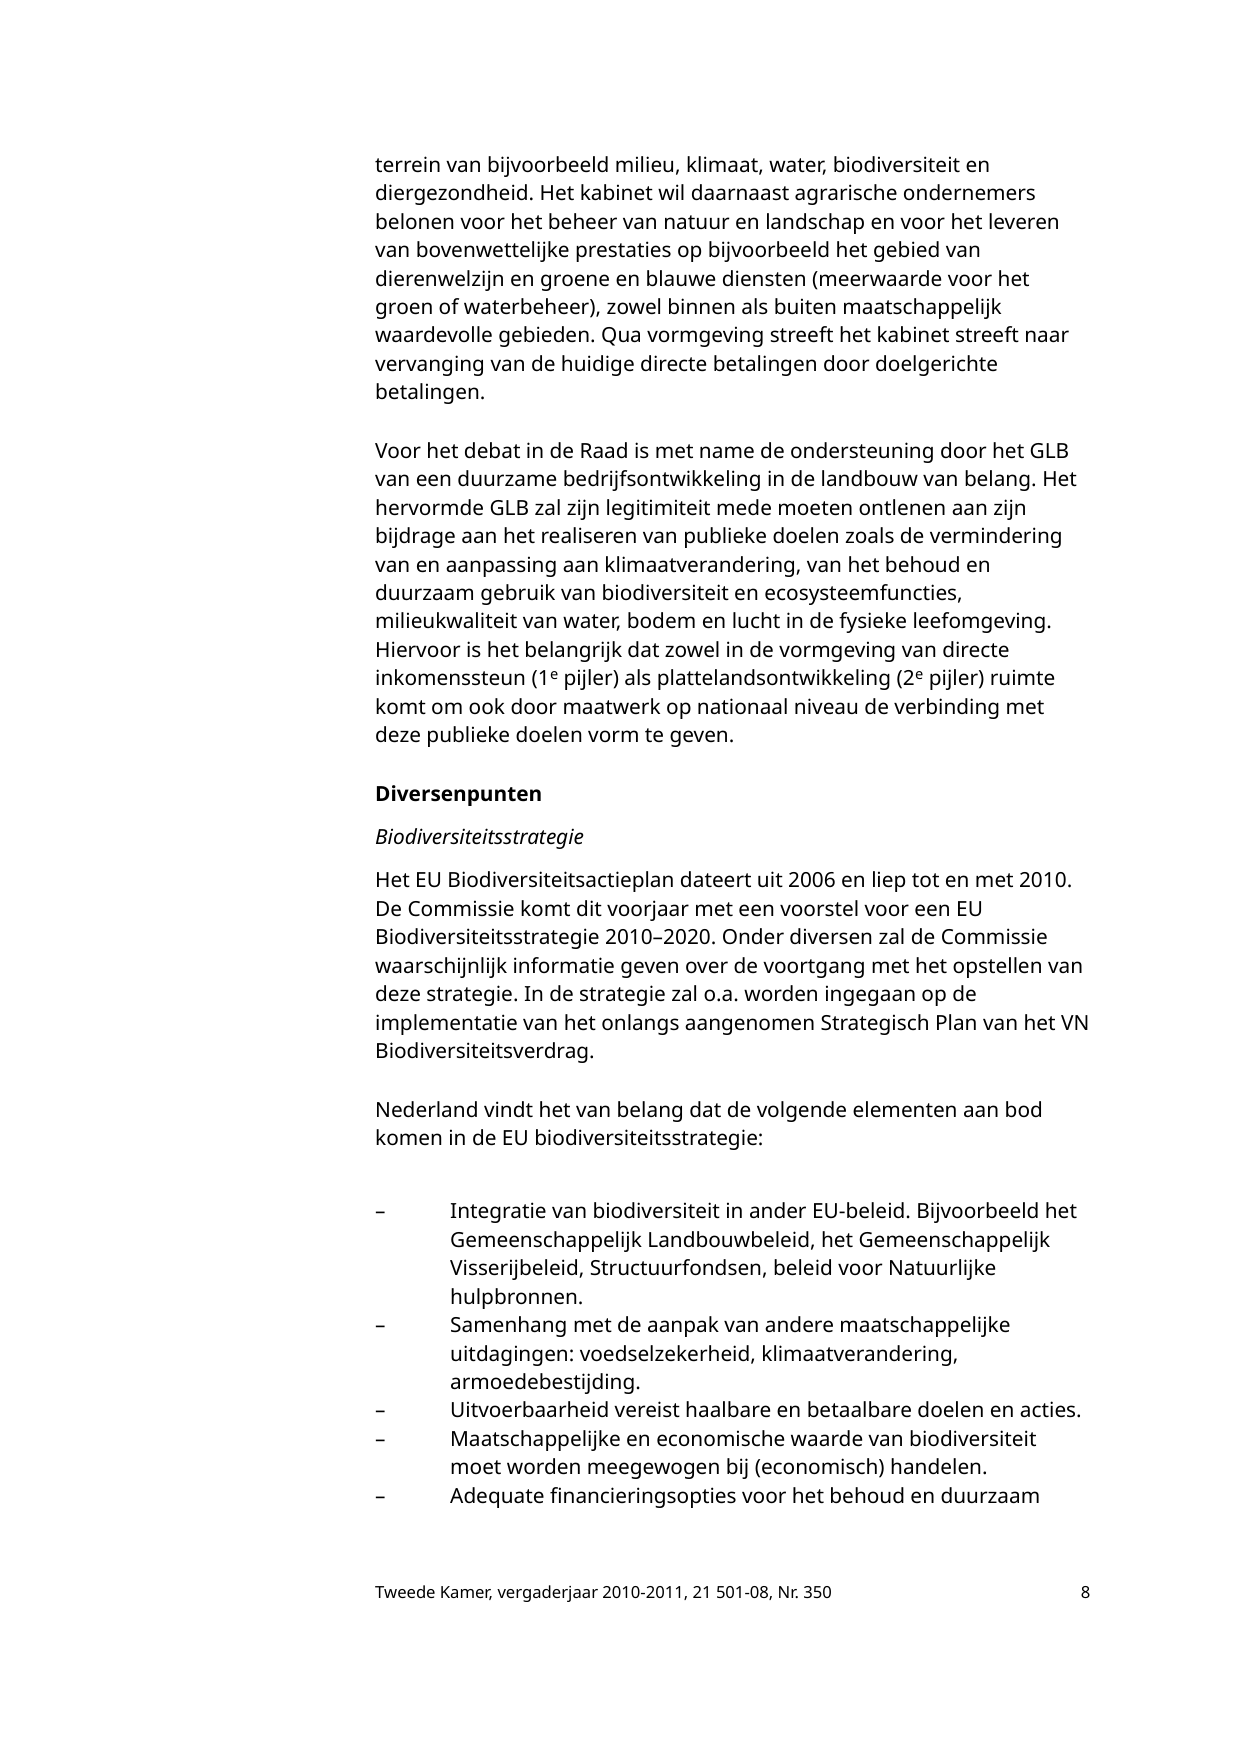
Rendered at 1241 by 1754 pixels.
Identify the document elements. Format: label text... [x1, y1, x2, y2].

text Nederland vindt het van belang dat de volgende elementen aan bod komen in de EU biodiversiteitsstrategie: [375, 1095, 1090, 1152]
list Integratie van biodiversiteit in ander EU-beleid. Bijvoorbeeld het Gemeenschappelijk Landbouwbeleid, het Gemeenschappelijk Visserijbeleid, Structuurfondsen, beleid voor Natuurlijke hulpbronnen. [375, 1197, 1090, 1310]
text terrein van bijvoorbeeld milieu, klimaat, water, biodiversiteit en diergezondheid. Het kabinet wil daarnaast agrarische ondernemers belonen voor het beheer van natuur en landschap en voor het leveren van bovenwettelijke prestaties op bijvoorbeeld het gebied van dierenwelzijn en groene en blauwe diensten (meerwaarde voor het groen of waterbeheer), zowel binnen als buiten maatschappelijk waardevolle gebieden. Qua vormgeving streeft het kabinet streeft naar vervanging van de huidige directe betalingen door doelgerichte betalingen. [375, 150, 1090, 406]
list Uitvoerbaarheid vereist haalbare en betaalbare doelen en acties. [375, 1396, 1090, 1424]
text Het EU Biodiversiteitsactieplan dateert uit 2006 en liep tot en met 2010. De Commissie komt dit voorjaar met een voorstel voor een EU Biodiversiteitsstrategie 2010–2020. Onder diversen zal de Commissie waarschijnlijk informatie geven over de voortgang met het opstellen van deze strategie. In de strategie zal o.a. worden ingegaan op de implementatie van het onlangs aangenomen Strategisch Plan van het VN Biodiversiteitsverdrag. [375, 866, 1090, 1065]
text Biodiversiteitsstrategie [375, 822, 1090, 851]
list Samenhang met de aanpak van andere maatschappelijke uitdagingen: voedselzekerheid, klimaatverandering, armoedebestijding. [375, 1310, 1090, 1396]
text Diversenpunten [375, 779, 1090, 807]
text Voor het debat in de Raad is met name de ondersteuning door het GLB van een duurzame bedrijfsontwikkeling in de landbouw van belang. Het hervormde GLB zal zijn legitimiteit mede moeten ontlenen aan zijn bijdrage aan het realiseren van publieke doelen zoals de vermindering van en aanpassing aan klimaatverandering, van het behoud en duurzaam gebruik van biodiversiteit en ecosysteemfuncties, milieukwaliteit van water, bodem en lucht in de fysieke leefomgeving. Hiervoor is het belangrijk dat zowel in de vormgeving van directe inkomenssteun (1e pijler) als plattelandsontwikkeling (2e pijler) ruimte komt om ook door maatwerk op nationaal niveau de verbinding met deze publieke doelen vorm te geven. [375, 436, 1090, 749]
list Maatschappelijke en economische waarde van biodiversiteit moet worden meegewogen bij (economisch) handelen. [375, 1424, 1090, 1481]
list Adequate financieringsopties voor het behoud en duurzaam [375, 1481, 1090, 1509]
